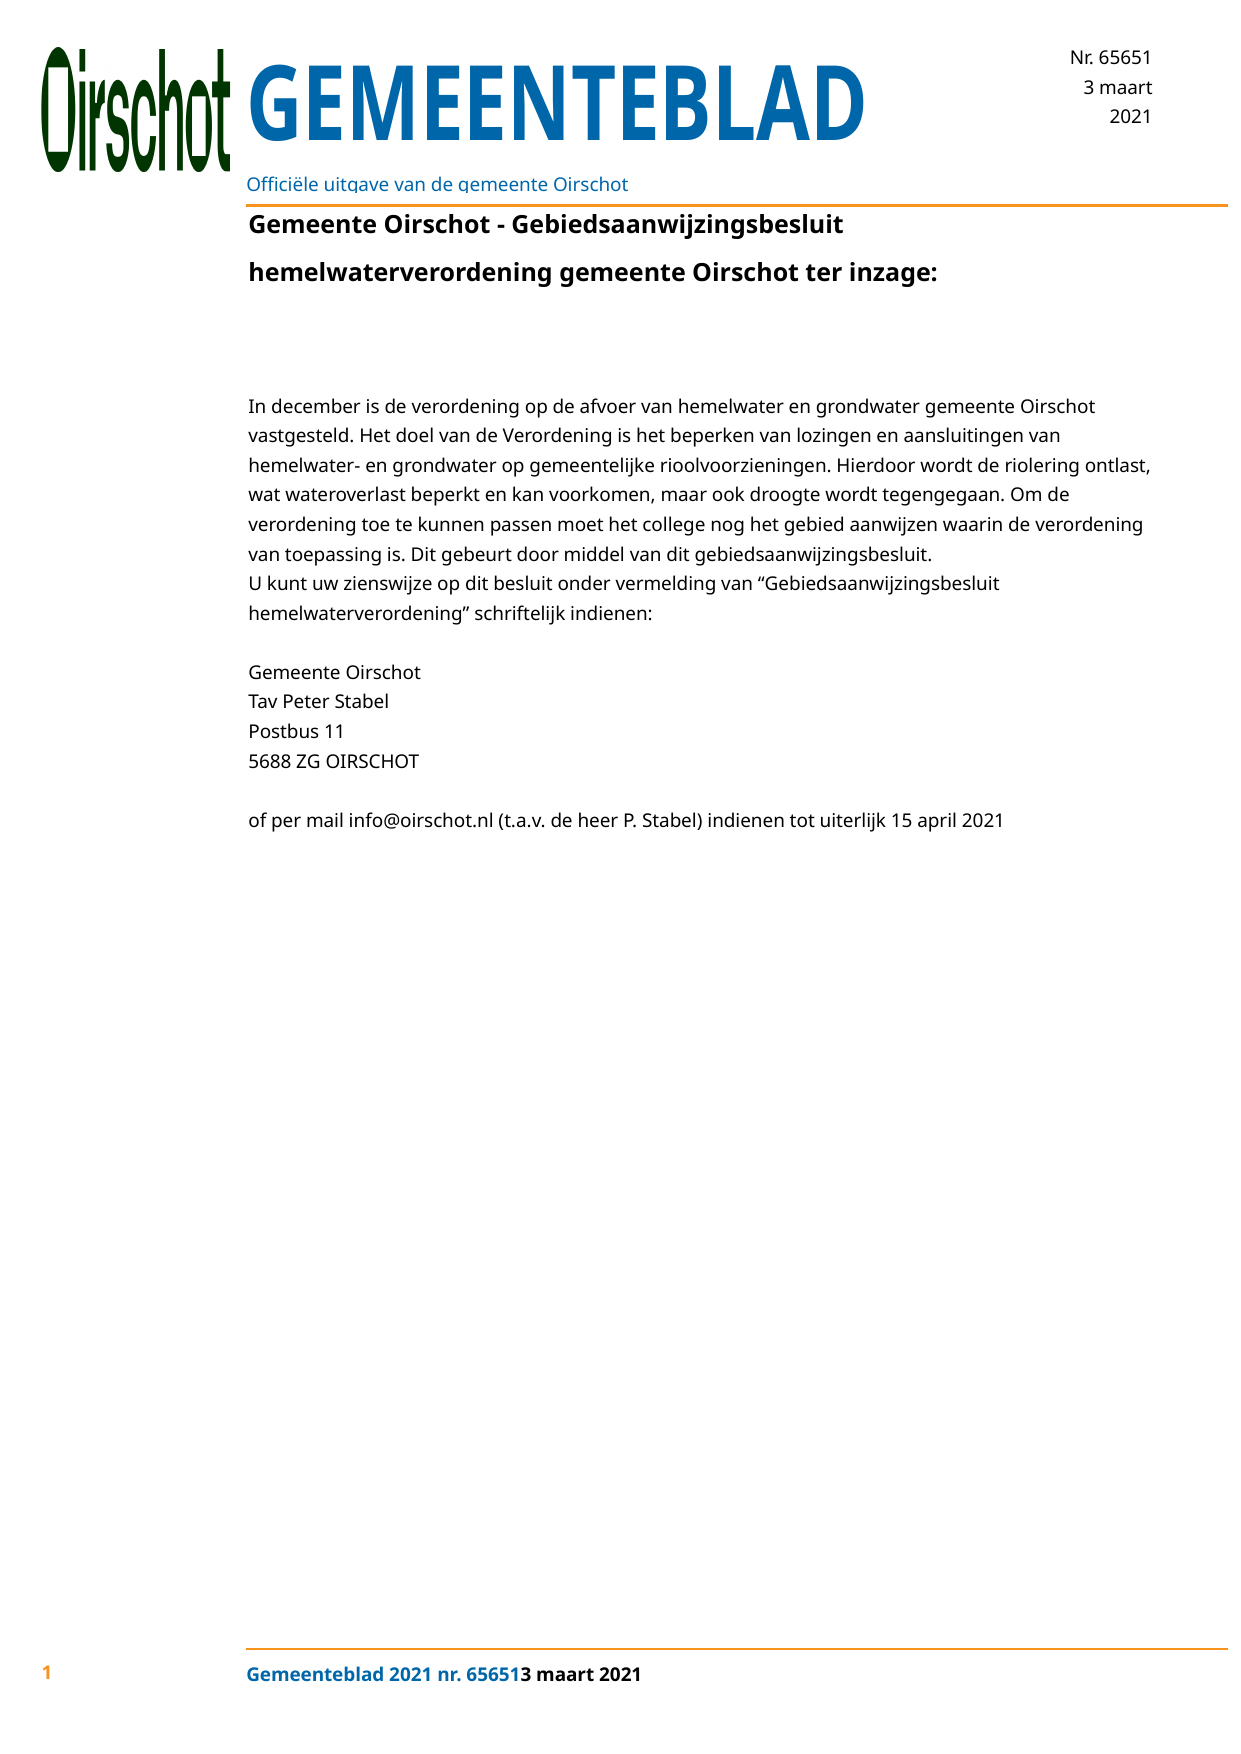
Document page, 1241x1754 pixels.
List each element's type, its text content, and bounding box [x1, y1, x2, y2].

text Tav Peter Stabel [248, 689, 1152, 714]
text 5688 ZG OIRSCHOT [248, 748, 1152, 774]
text Postbus 11 [248, 718, 1152, 744]
text of per mail info@oirschot.nl (t.a.v. de heer P. Stabel) indienen tot uiterlijk 15 april 2021 [248, 807, 1152, 833]
text In december is de verordening op de afvoer van hemelwater en grondwater gemeente Oirschot vastgesteld. Het doel van de Verordening is het beperken van lozingen en aansluitingen van hemelwater- en grondwater op gemeentelijke rioolvoorzieningen. Hierdoor wordt de riolering ontlast, wat wateroverlast beperkt en kan voorkomen, maar ook droogte wordt tegengegaan. Om de verordening toe te kunnen passen moet het college nog het gebied aanwijzen waarin de verordening van toepassing is. Dit gebeurt door middel van dit gebiedsaanwijzingsbesluit. [248, 393, 1152, 567]
picture [41, 47, 231, 172]
text Gemeente Oirschot [248, 659, 1152, 685]
text Gemeente Oirschot - Gebiedsaanwijzingsbesluit hemelwaterverordening gemeente Oirschot ter inzage: [248, 207, 1152, 288]
text U kunt uw zienswijze op dit besluit onder vermelding van “Gebiedsaanwijzingsbesluit hemelwaterverordening” schriftelijk indienen: [248, 570, 1152, 626]
